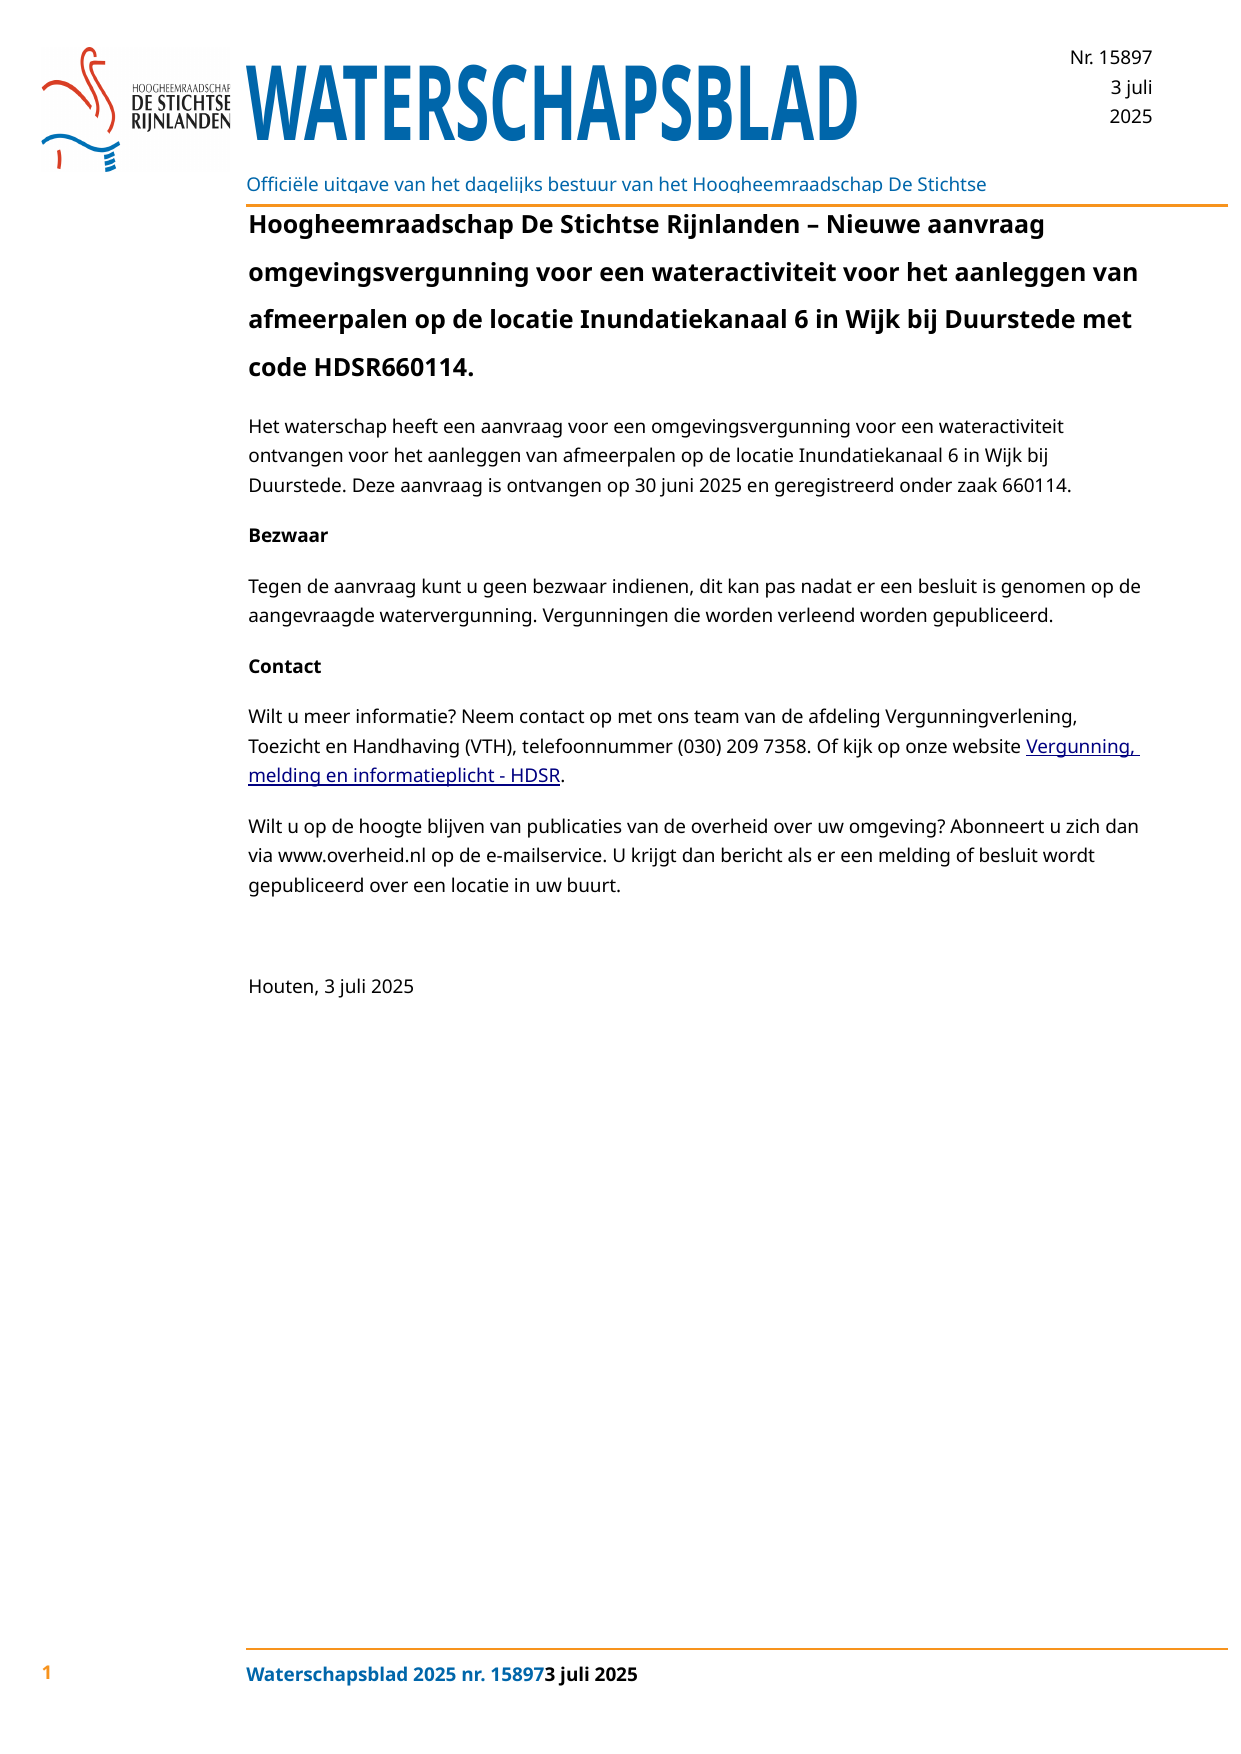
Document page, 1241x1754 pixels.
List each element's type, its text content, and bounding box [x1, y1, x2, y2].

text Wilt u meer informatie? Neem contact op met ons team van de afdeling Vergunningverlening, Toezicht en Handhaving (VTH), telefoonnummer (030) 209 7358. Of kijk op onze website Vergunning, melding en informatieplicht - HDSR. [248, 703, 1152, 788]
text Tegen de aanvraag kunt u geen bezwaar indienen, dit kan pas nadat er een besluit is genomen op de aangevraagde watervergunning. Vergunningen die worden verleend worden gepubliceerd. [248, 573, 1152, 628]
text Houten, 3 juli 2025 [248, 973, 1152, 999]
picture [41, 47, 231, 172]
text Bezwaar [248, 523, 1152, 548]
text Wilt u op de hoogte blijven van publicaties van de overheid over uw omgeving? Abonneert u zich dan via www.overheid.nl op de e-mailservice. U krijgt dan bericht als er een melding of besluit wordt gepubliceerd over een locatie in uw buurt. [248, 813, 1152, 898]
text Contact [248, 653, 1152, 679]
text Het waterschap heeft een aanvraag voor een omgevingsvergunning voor een wateractiviteit ontvangen voor het aanleggen van afmeerpalen op de locatie Inundatiekanaal 6 in Wijk bij Duurstede. Deze aanvraag is ontvangen op 30 juni 2025 en geregistreerd onder zaak 660114. [248, 413, 1152, 498]
text Hoogheemraadschap De Stichtse Rijnlanden – Nieuwe aanvraag omgevingsvergunning voor een wateractiviteit voor het aanleggen van afmeerpalen op de locatie Inundatiekanaal 6 in Wijk bij Duurstede met code HDSR660114. [248, 207, 1152, 384]
